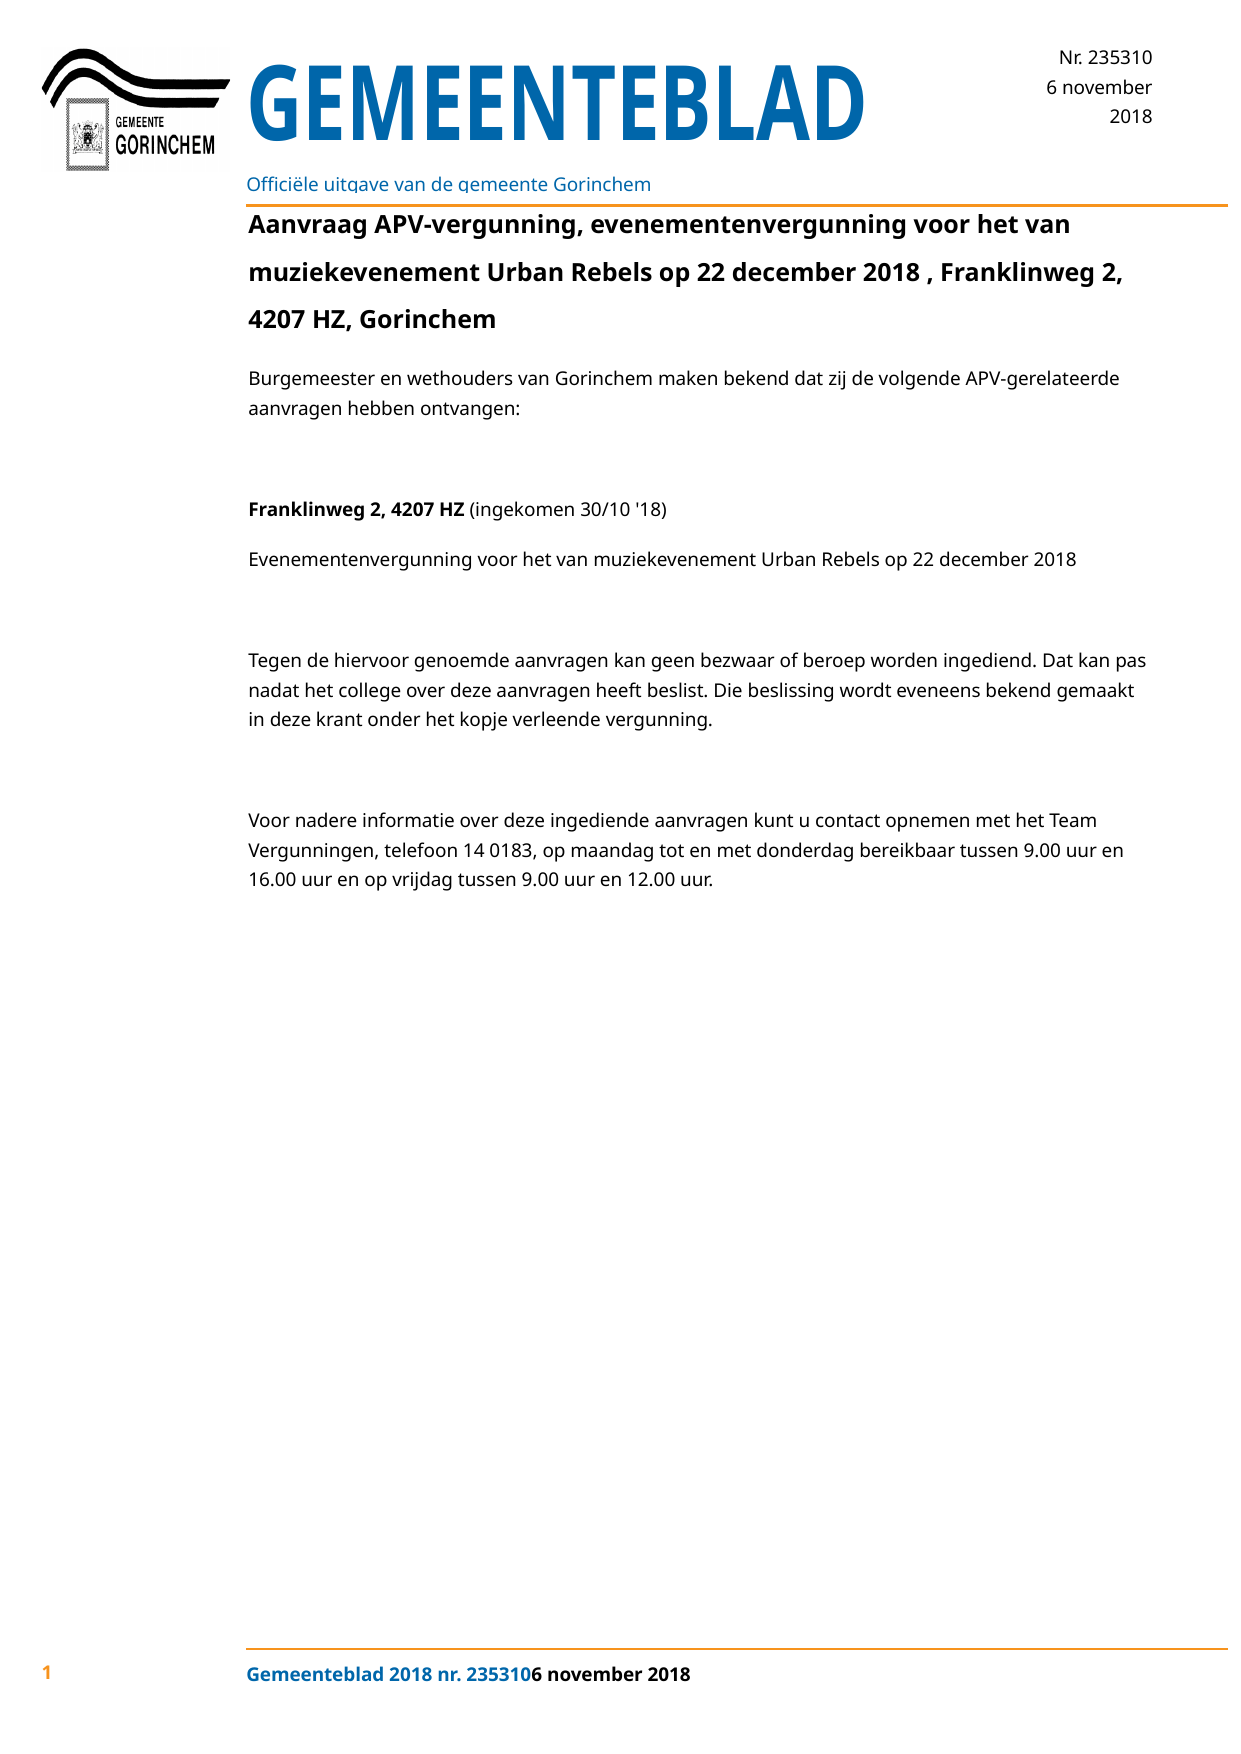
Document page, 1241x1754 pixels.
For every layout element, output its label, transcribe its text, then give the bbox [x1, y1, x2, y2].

text Franklinweg 2, 4207 HZ (ingekomen 30/10 '18) [248, 496, 1152, 522]
text Evenementenvergunning voor het van muziekevenement Urban Rebels op 22 december 2018 [248, 546, 1152, 572]
text Voor nadere informatie over deze ingediende aanvragen kunt u contact opnemen met het Team Vergunningen, telefoon 14 0183, op maandag tot en met donderdag bereikbaar tussen 9.00 uur en 16.00 uur en op vrijdag tussen 9.00 uur en 12.00 uur. [248, 807, 1152, 892]
text Aanvraag APV-vergunning, evenementenvergunning voor het van muziekevenement Urban Rebels op 22 december 2018 , Franklinweg 2, 4207 HZ, Gorinchem [248, 207, 1152, 336]
picture [41, 47, 231, 172]
text Tegen de hiervoor genoemde aanvragen kan geen bezwaar of beroep worden ingediend. Dat kan pas nadat het college over deze aanvragen heeft beslist. Die beslissing wordt eveneens bekend gemaakt in deze krant onder het kopje verleende vergunning. [248, 647, 1152, 732]
text Burgemeester en wethouders van Gorinchem maken bekend dat zij de volgende APV-gerelateerde aanvragen hebben ontvangen: [248, 366, 1152, 421]
